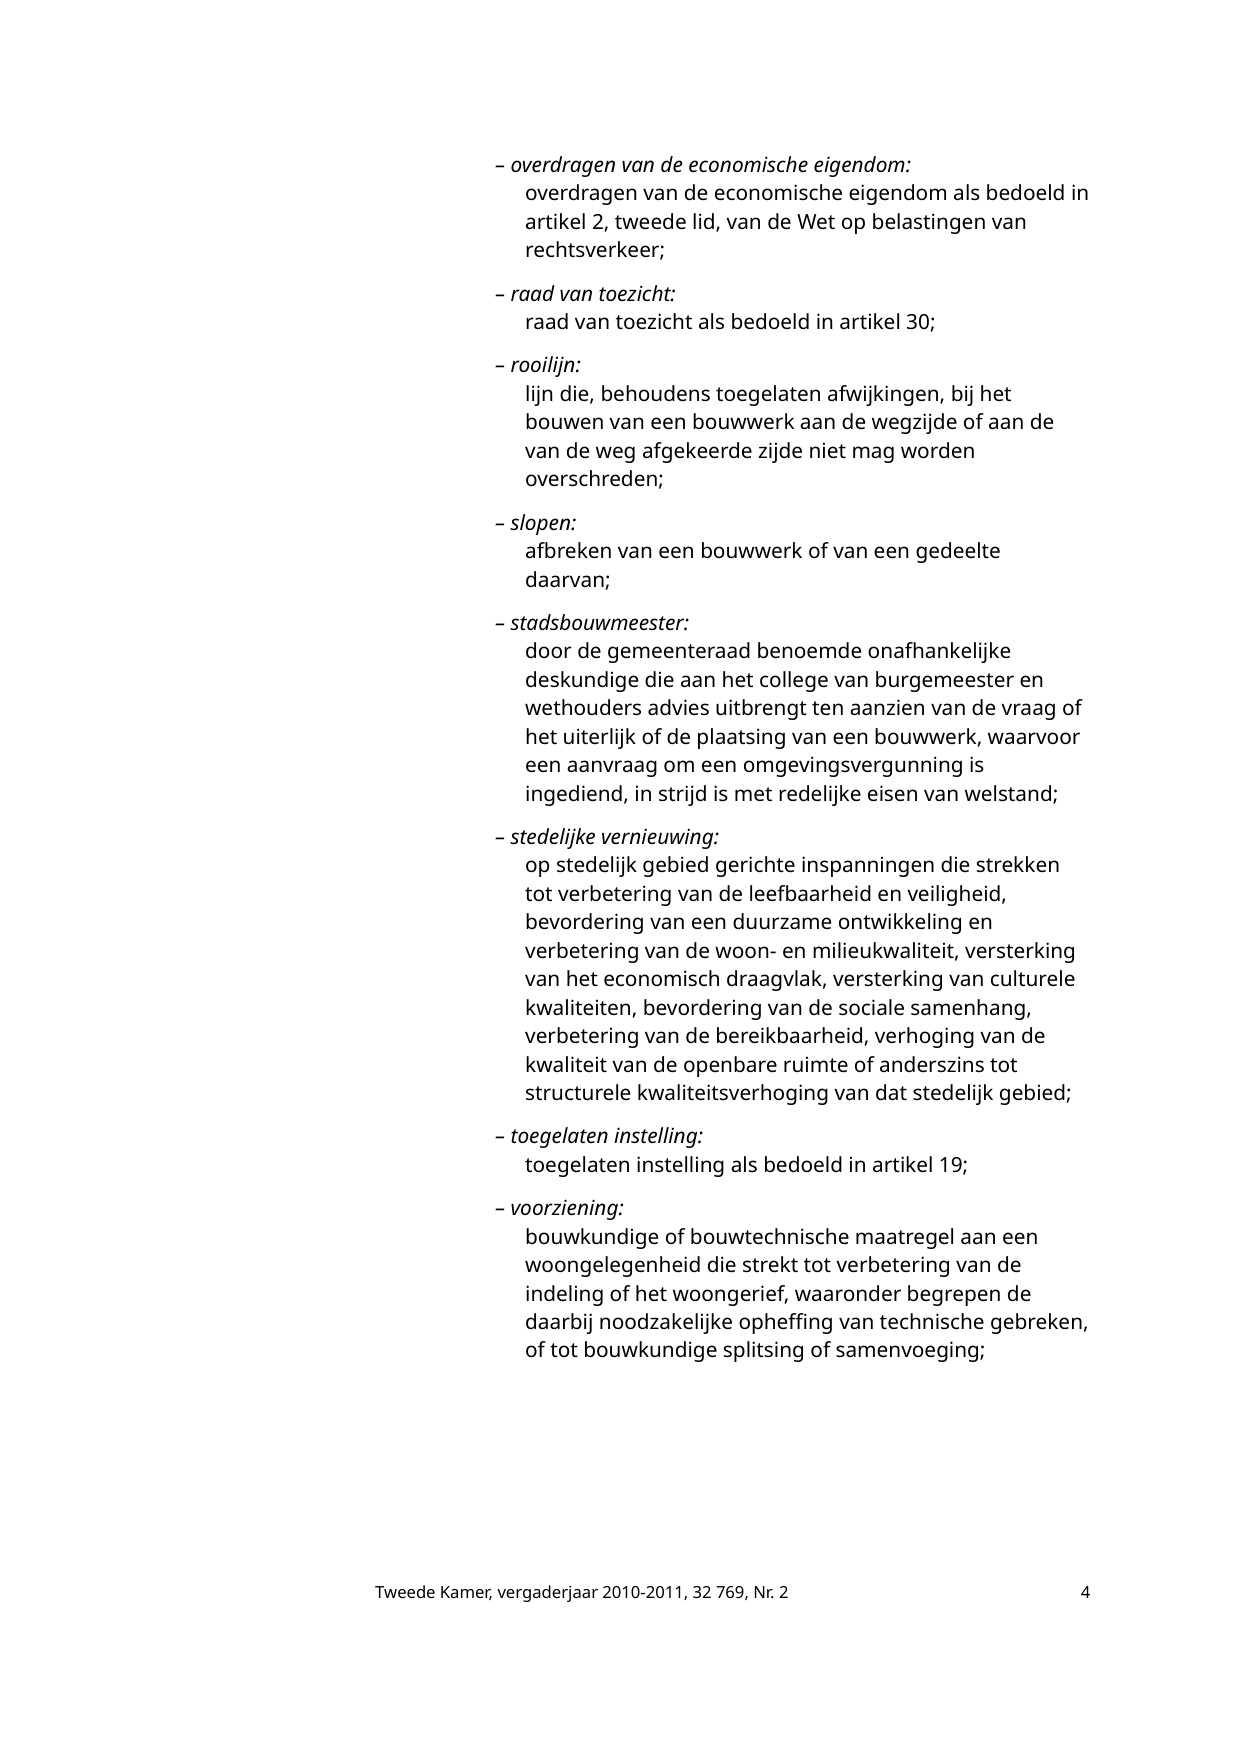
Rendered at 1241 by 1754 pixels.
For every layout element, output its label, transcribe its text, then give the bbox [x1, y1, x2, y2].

list lijn die, behoudens toegelaten afwijkingen, bij het bouwen van een bouwwerk aan de wegzijde of aan de van de weg afgekeerde zijde niet mag worden overschreden; [450, 379, 1090, 493]
list raad van toezicht als bedoeld in artikel 30; [450, 307, 1090, 336]
list bouwkundige of bouwtechnische maatregel aan een woongelegenheid die strekt tot verbetering van de indeling of het woongerief, waaronder begrepen de daarbij noodzakelijke opheffing van technische gebreken, of tot bouwkundige splitsing of samenvoeging; [450, 1222, 1090, 1364]
list afbreken van een bouwwerk of van een gedeelte daarvan; [450, 536, 1090, 593]
list toegelaten instelling als bedoeld in artikel 19; [450, 1150, 1090, 1178]
list – rooilijn: [420, 351, 1090, 379]
list – stadsbouwmeester: [420, 608, 1090, 637]
list – overdragen van de economische eigendom: [420, 150, 1090, 178]
list – stedelijke vernieuwing: [420, 822, 1090, 851]
list – raad van toezicht: [420, 279, 1090, 307]
list op stedelijk gebied gerichte inspanningen die strekken tot verbetering van de leefbaarheid en veiligheid, bevordering van een duurzame ontwikkeling en verbetering van de woon- en milieukwaliteit, versterking van het economisch draagvlak, versterking van culturele kwaliteiten, bevordering van de sociale samenhang, verbetering van de bereikbaarheid, verhoging van de kwaliteit van de openbare ruimte of anderszins tot structurele kwaliteitsverhoging van dat stedelijk gebied; [450, 851, 1090, 1107]
list – voorziening: [420, 1193, 1090, 1222]
list – toegelaten instelling: [420, 1122, 1090, 1150]
list – slopen: [420, 508, 1090, 536]
list door de gemeenteraad benoemde onafhankelijke deskundige die aan het college van burgemeester en wethouders advies uitbrengt ten aanzien van de vraag of het uiterlijk of de plaatsing van een bouwwerk, waarvoor een aanvraag om een omgevingsvergunning is ingediend, in strijd is met redelijke eisen van welstand; [450, 637, 1090, 807]
list overdragen van de economische eigendom als bedoeld in artikel 2, tweede lid, van de Wet op belastingen van rechtsverkeer; [450, 178, 1090, 264]
